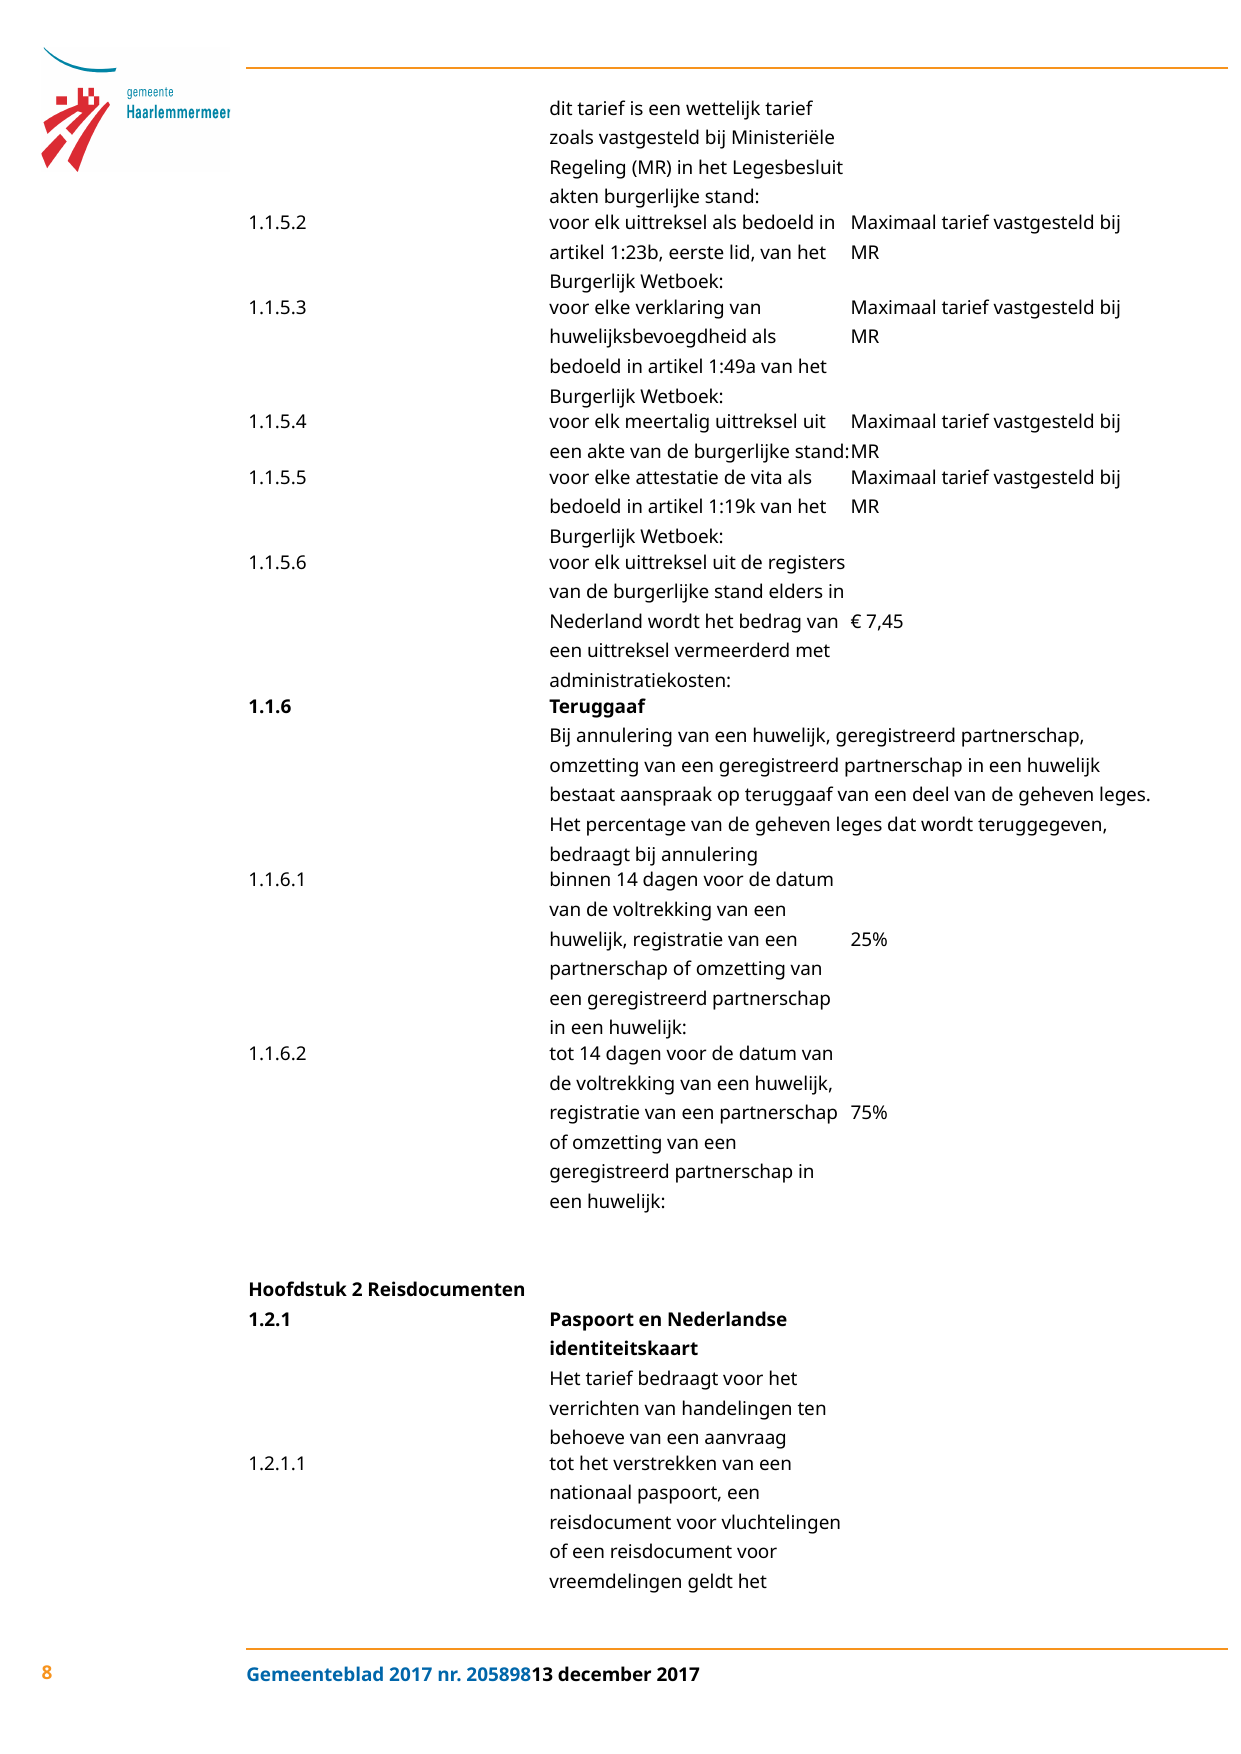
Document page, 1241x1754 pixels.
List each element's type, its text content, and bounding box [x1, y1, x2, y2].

picture [41, 47, 231, 172]
table_cell binnen 14 dagen voor de datum van de voltrekking van een huwelijk, registratie van een partnerschap of omzetting van een geregistreerd partnerschap in een huwelijk: [549, 867, 850, 1040]
table_header 1.2.1 [248, 1306, 549, 1450]
table_cell voor elk uittreksel als bedoeld in artikel 1:23b, eerste lid, van het Burgerlijk Wetboek: [549, 209, 850, 294]
table_cell Maximaal tarief vastgesteld bij MR [850, 409, 1152, 464]
table_cell 1.1.5.2 [248, 209, 549, 294]
table_cell 1.1.5.4 [248, 409, 549, 464]
table_cell tot het verstrekken van een nationaal paspoort, een reisdocument voor vluchtelingen of een reisdocument voor vreemdelingen geldt het [549, 1450, 850, 1594]
table_cell 25% [850, 867, 1152, 1040]
table_header Paspoort en Nederlandse identiteitskaart Het tarief bedraagt voor het verrichten van handelingen ten behoeve van een aanvraag [549, 1306, 850, 1450]
table_cell dit tarief is een wettelijk tarief zoals vastgesteld bij Ministeriële Regeling (MR) in het Legesbesluit akten burgerlijke stand: [549, 95, 850, 209]
table_cell 1.1.5.5 [248, 464, 549, 549]
table_cell Teruggaaf Bij annulering van een huwelijk, geregistreerd partnerschap, omzetting van een geregistreerd partnerschap in een huwelijk bestaat aanspraak op teruggaaf van een deel van de geheven leges. Het percentage van de geheven leges dat wordt teruggegeven, bedraagt bij annulering [549, 693, 1152, 867]
table_header [850, 1306, 1152, 1450]
table_cell [850, 1450, 1152, 1594]
table_cell voor elk uittreksel uit de registers van de burgerlijke stand elders in Nederland wordt het bedrag van een uittreksel vermeerderd met administratiekosten: [549, 549, 850, 693]
table_cell Maximaal tarief vastgesteld bij MR [850, 294, 1152, 409]
table_cell [850, 95, 1152, 209]
table_cell Maximaal tarief vastgesteld bij MR [850, 209, 1152, 294]
table_cell tot 14 dagen voor de datum van de voltrekking van een huwelijk, registratie van een partnerschap of omzetting van een geregistreerd partnerschap in een huwelijk: [549, 1040, 850, 1214]
table_cell 1.1.6 [248, 693, 549, 867]
table_cell 1.1.6.2 [248, 1040, 549, 1214]
table_cell [248, 95, 549, 209]
table_cell voor elk meertalig uittreksel uit een akte van de burgerlijke stand: [549, 409, 850, 464]
table_cell 75% [850, 1040, 1152, 1214]
table_cell voor elke attestatie de vita als bedoeld in artikel 1:19k van het Burgerlijk Wetboek: [549, 464, 850, 549]
table_cell voor elke verklaring van huwelijksbevoegdheid als bedoeld in artikel 1:49a van het Burgerlijk Wetboek: [549, 294, 850, 409]
table_cell 1.1.6.1 [248, 867, 549, 1040]
table_cell 1.2.1.1 [248, 1450, 549, 1594]
text Hoofdstuk 2 Reisdocumenten [248, 1276, 1152, 1302]
table_cell 1.1.5.6 [248, 549, 549, 693]
table_cell € 7,45 [850, 549, 1152, 693]
table_cell 1.1.5.3 [248, 294, 549, 409]
table_cell Maximaal tarief vastgesteld bij MR [850, 464, 1152, 549]
